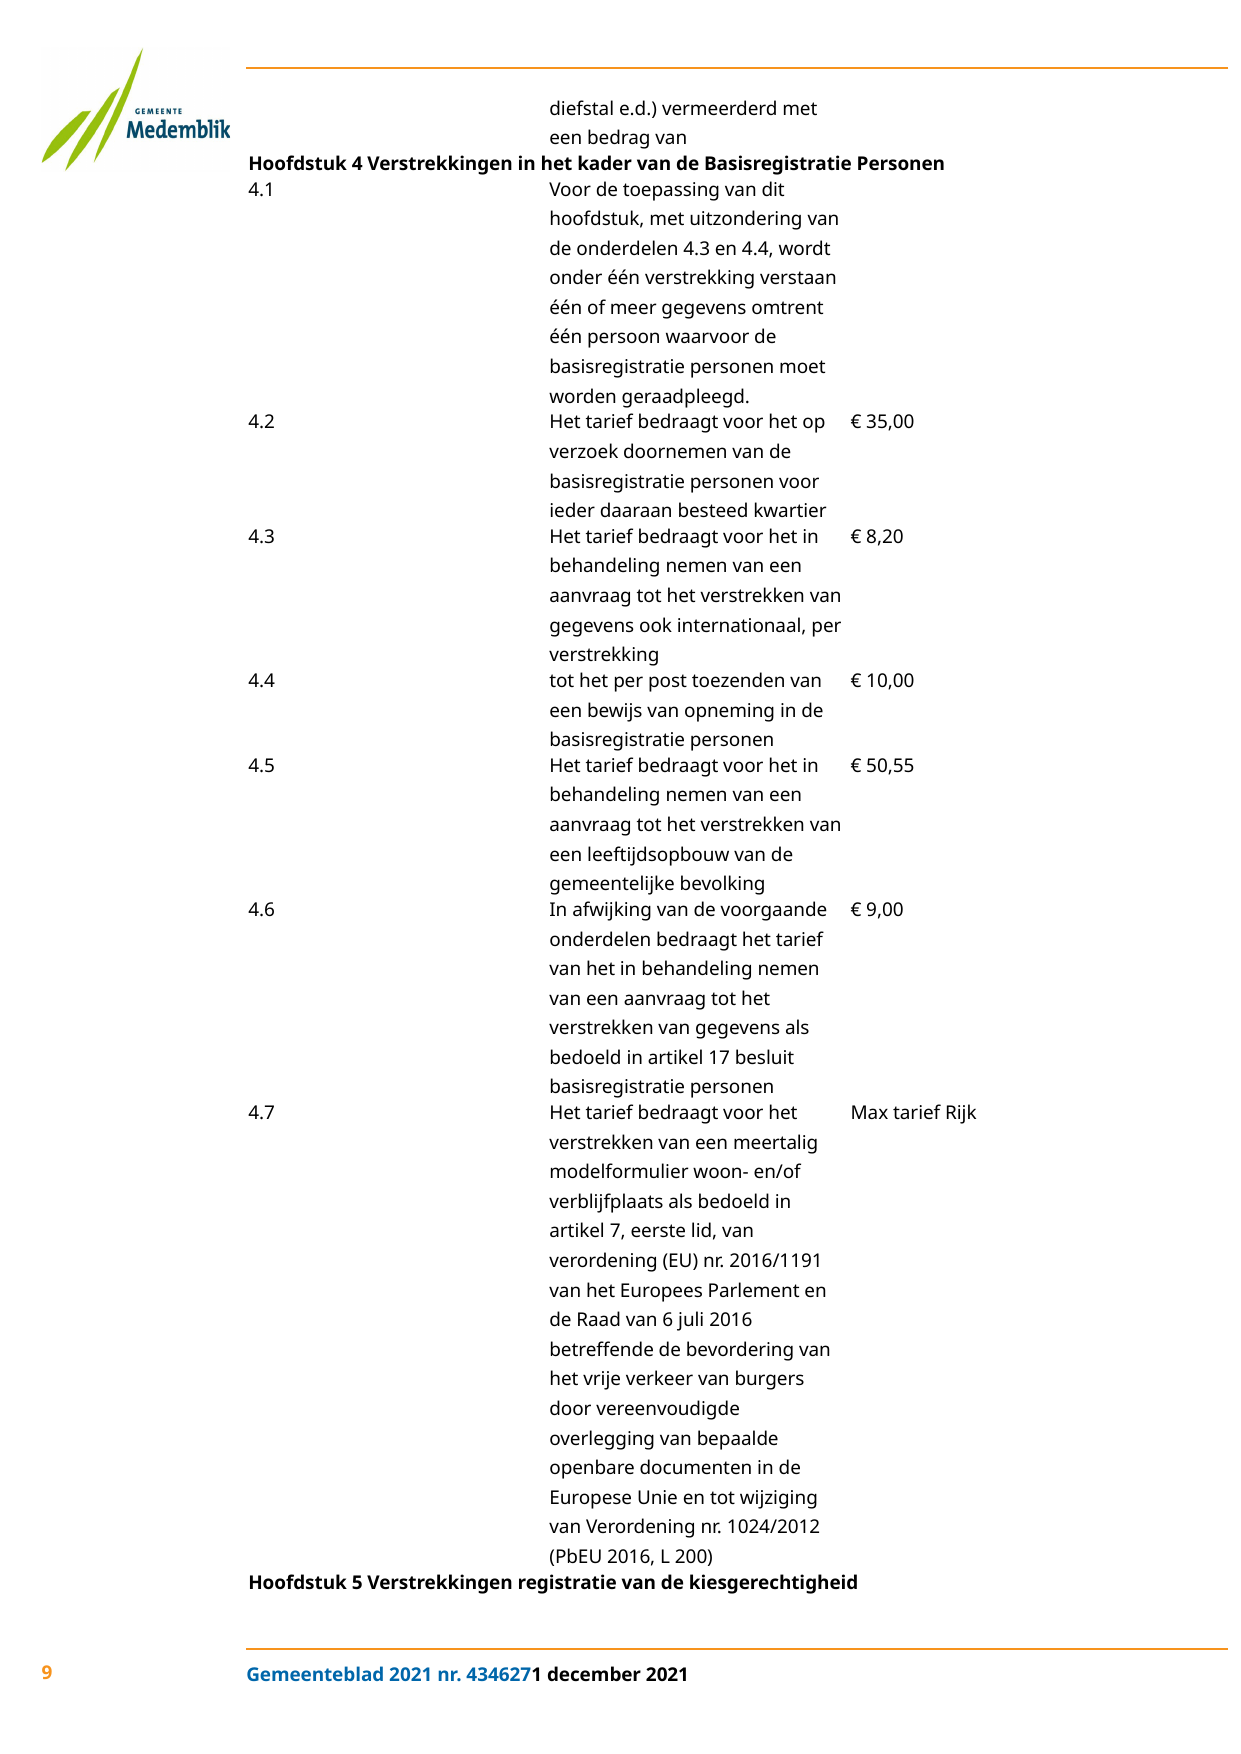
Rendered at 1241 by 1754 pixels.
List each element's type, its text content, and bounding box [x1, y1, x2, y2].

table_cell 4.2 [248, 409, 549, 523]
table_cell Max tarief Rijk [850, 1099, 1152, 1569]
table_cell Hoofdstuk 4 Verstrekkingen in het kader van de Basisregistratie Personen [248, 150, 1152, 176]
table_cell Het tarief bedraagt voor het in behandeling nemen van een aanvraag tot het verstrekken van een leeftijdsopbouw van de gemeentelijke bevolking [549, 752, 850, 896]
table_cell [248, 95, 549, 150]
table_cell Het tarief bedraagt voor het verstrekken van een meertalig modelformulier woon- en/of verblijfplaats als bedoeld in artikel 7, eerste lid, van verordening (EU) nr. 2016/1191 van het Europees Parlement en de Raad van 6 juli 2016 betreffende de bevordering van het vrije verkeer van burgers door vereenvoudigde overlegging van bepaalde openbare documenten in de Europese Unie en tot wijziging van Verordening nr. 1024/2012 (PbEU 2016, L 200) [549, 1099, 850, 1569]
table_cell 4.7 [248, 1099, 549, 1569]
table_cell 4.1 [248, 176, 549, 409]
table_cell Het tarief bedraagt voor het op verzoek doornemen van de basisregistratie personen voor ieder daaraan besteed kwartier [549, 409, 850, 523]
table_cell tot het per post toezenden van een bewijs van opneming in de basisregistratie personen [549, 667, 850, 752]
table_cell 4.4 [248, 667, 549, 752]
table_cell In afwijking van de voorgaande onderdelen bedraagt het tarief van het in behandeling nemen van een aanvraag tot het verstrekken van gegevens als bedoeld in artikel 17 besluit basisregistratie personen [549, 896, 850, 1099]
table_cell 4.6 [248, 896, 549, 1099]
table_cell diefstal e.d.) vermeerderd met een bedrag van [549, 95, 850, 150]
table_cell € 35,00 [850, 409, 1152, 523]
table_cell Voor de toepassing van dit hoofdstuk, met uitzondering van de onderdelen 4.3 en 4.4, wordt onder één verstrekking verstaan één of meer gegevens omtrent één persoon waarvoor de basisregistratie personen moet worden geraadpleegd. [549, 176, 850, 409]
table_cell 4.3 [248, 523, 549, 667]
table_cell Hoofdstuk 5 Verstrekkingen registratie van de kiesgerechtigheid [248, 1569, 1152, 1594]
table_cell [850, 95, 1152, 150]
table_cell € 8,20 [850, 523, 1152, 667]
table_cell € 50,55 [850, 752, 1152, 896]
table_cell 4.5 [248, 752, 549, 896]
picture [41, 47, 231, 172]
table_cell € 9,00 [850, 896, 1152, 1099]
table_cell [850, 176, 1152, 409]
table_cell Het tarief bedraagt voor het in behandeling nemen van een aanvraag tot het verstrekken van gegevens ook internationaal, per verstrekking [549, 523, 850, 667]
table_cell € 10,00 [850, 667, 1152, 752]
